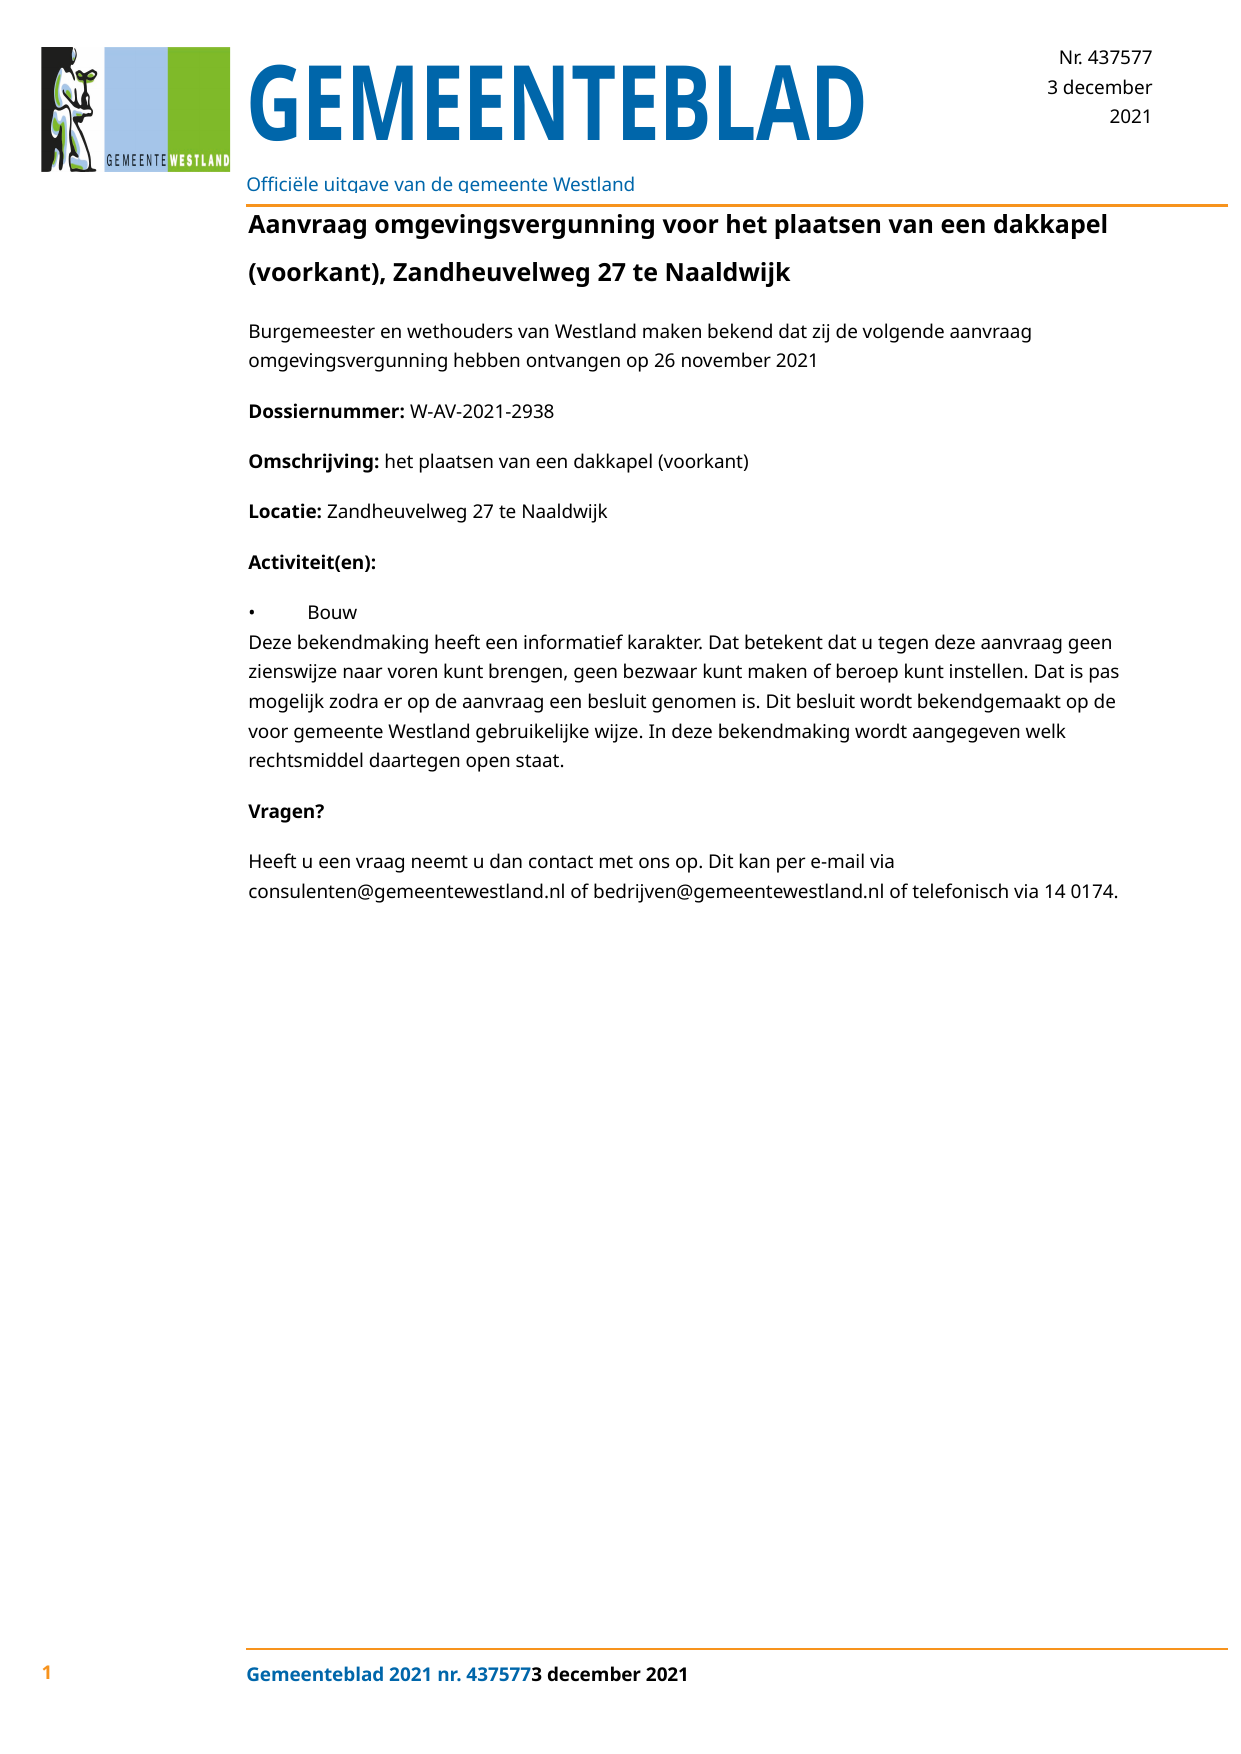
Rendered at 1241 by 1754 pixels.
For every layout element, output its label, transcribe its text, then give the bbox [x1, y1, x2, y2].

text Omschrijving: het plaatsen van een dakkapel (voorkant) [248, 448, 1152, 474]
text Burgemeester en wethouders van Westland maken bekend dat zij de volgende aanvraag omgevingsvergunning hebben ontvangen op 26 november 2021 [248, 318, 1152, 373]
text Activiteit(en): [248, 549, 1152, 575]
text Locatie: Zandheuvelweg 27 te Naaldwijk [248, 499, 1152, 524]
text Vragen? [248, 798, 1152, 824]
list Bouw [248, 599, 1152, 625]
text Heeft u een vraag neemt u dan contact met ons op. Dit kan per e-mail via consulenten@gemeentewestland.nl of bedrijven@gemeentewestland.nl of telefonisch via 14 0174. [248, 848, 1152, 904]
text Aanvraag omgevingsvergunning voor het plaatsen van een dakkapel (voorkant), Zandheuvelweg 27 te Naaldwijk [248, 207, 1152, 288]
picture [41, 47, 231, 172]
text Deze bekendmaking heeft een informatief karakter. Dat betekent dat u tegen deze aanvraag geen zienswijze naar voren kunt brengen, geen bezwaar kunt maken of beroep kunt instellen. Dat is pas mogelijk zodra er op de aanvraag een besluit genomen is. Dit besluit wordt bekendgemaakt op de voor gemeente Westland gebruikelijke wijze. In deze bekendmaking wordt aangegeven welk rechtsmiddel daartegen open staat. [248, 629, 1152, 773]
text Dossiernummer: W-AV-2021-2938 [248, 398, 1152, 424]
